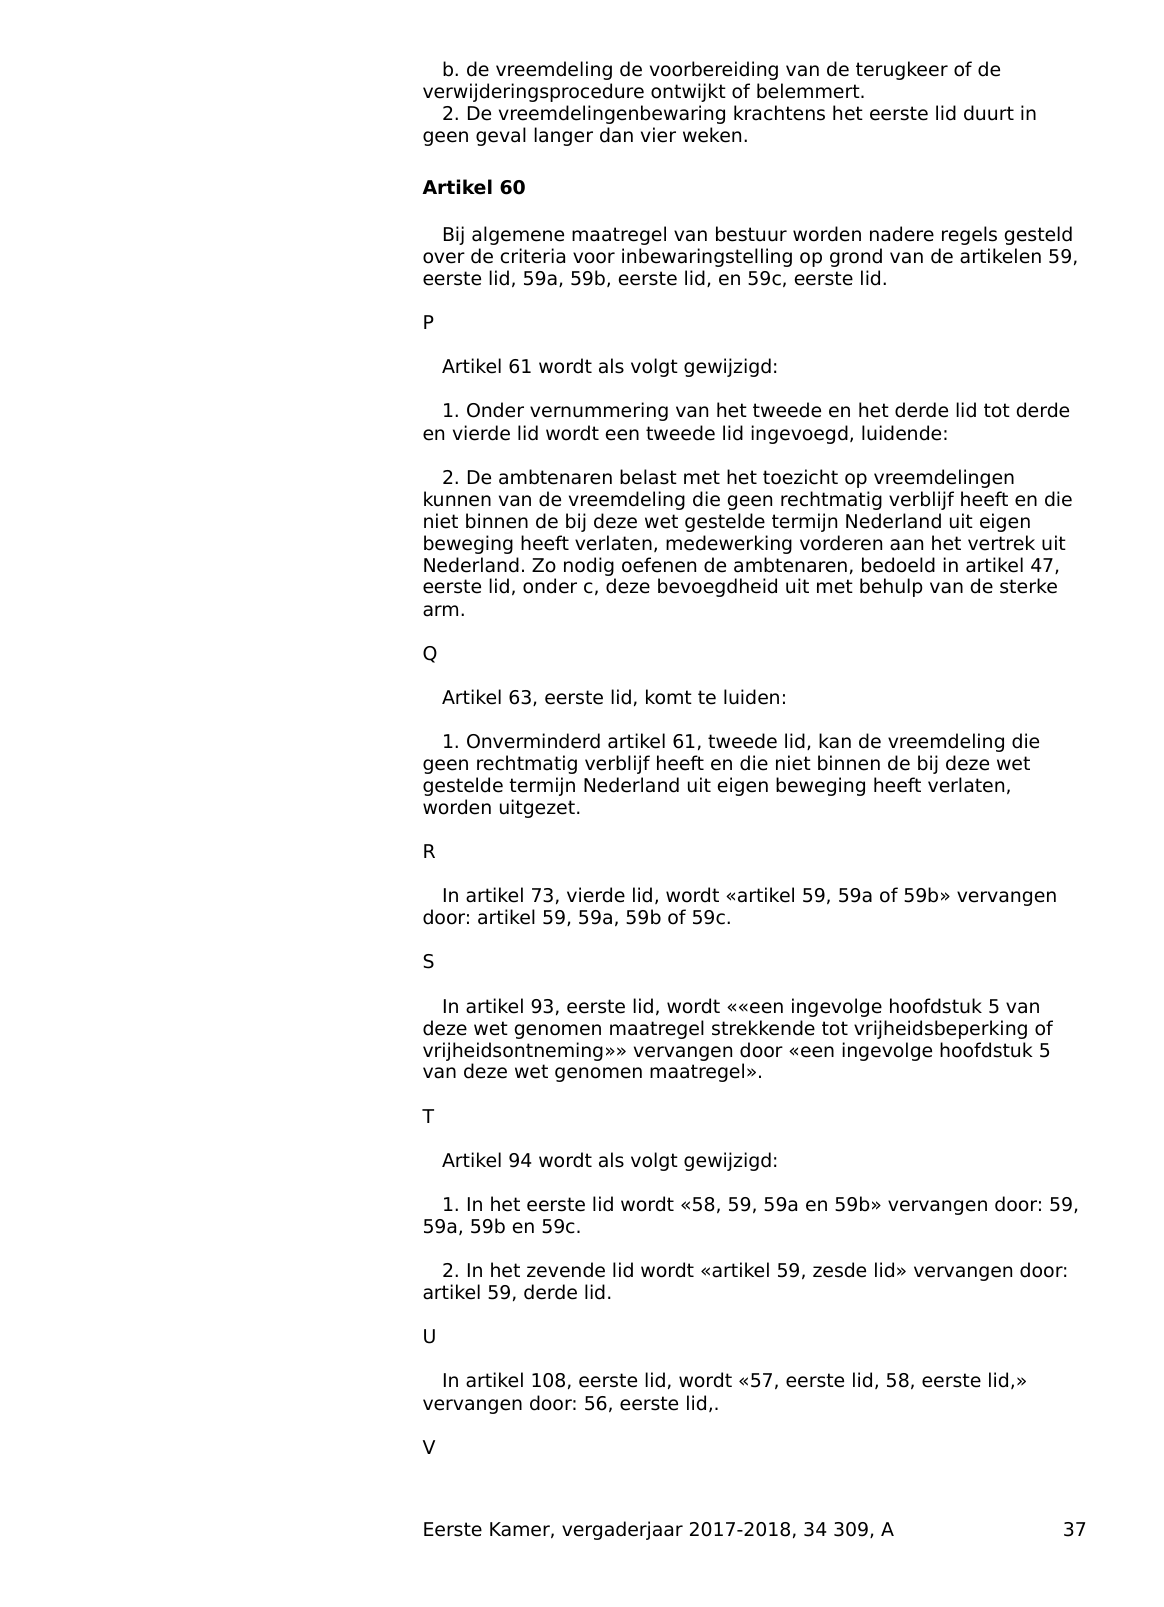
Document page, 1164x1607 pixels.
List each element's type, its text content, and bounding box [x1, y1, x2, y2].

text V [422, 1437, 1087, 1458]
text 2. In het zevende lid wordt «artikel 59, zesde lid» vervangen door: artikel 59, derde lid. [422, 1260, 1087, 1304]
text Q [422, 643, 1087, 664]
text 1. Onder vernummering van het tweede en het derde lid tot derde en vierde lid wordt een tweede lid ingevoegd, luidende: [422, 400, 1087, 444]
text 1. In het eerste lid wordt «58, 59, 59a en 59b» vervangen door: 59, 59a, 59b en 59c. [422, 1194, 1087, 1238]
text U [422, 1326, 1087, 1348]
text In artikel 108, eerste lid, wordt «57, eerste lid, 58, eerste lid,» vervangen door: 56, eerste lid,. [422, 1370, 1087, 1414]
text Bij algemene maatregel van bestuur worden nadere regels gesteld over de criteria voor inbewaringstelling op grond van de artikelen 59, eerste lid, 59a, 59b, eerste lid, en 59c, eerste lid. [422, 224, 1087, 290]
text S [422, 951, 1087, 973]
text b. de vreemdeling de voorbereiding van de terugkeer of de verwijderingsprocedure ontwijkt of belemmert. [422, 59, 1087, 103]
text In artikel 73, vierde lid, wordt «artikel 59, 59a of 59b» vervangen door: artikel 59, 59a, 59b of 59c. [422, 885, 1087, 929]
text R [422, 841, 1087, 863]
text 1. Onverminderd artikel 61, tweede lid, kan de vreemdeling die geen rechtmatig verblijf heeft en die niet binnen de bij deze wet gestelde termijn Nederland uit eigen beweging heeft verlaten, worden uitgezet. [422, 731, 1087, 819]
text Artikel 94 wordt als volgt gewijzigd: [422, 1150, 1087, 1172]
text 2. De vreemdelingenbewaring krachtens het eerste lid duurt in geen geval langer dan vier weken. [422, 103, 1087, 147]
text In artikel 93, eerste lid, wordt ««een ingevolge hoofdstuk 5 van deze wet genomen maatregel strekkende tot vrijheidsbeperking of vrijheidsontneming»» vervangen door «een ingevolge hoofdstuk 5 van deze wet genomen maatregel». [422, 996, 1087, 1083]
subtitle Artikel 60 [422, 177, 1087, 199]
text Artikel 63, eerste lid, komt te luiden: [422, 687, 1087, 709]
text T [422, 1106, 1087, 1128]
text 2. De ambtenaren belast met het toezicht op vreemdelingen kunnen van de vreemdeling die geen rechtmatig verblijf heeft en die niet binnen de bij deze wet gestelde termijn Nederland uit eigen beweging heeft verlaten, medewerking vorderen aan het vertrek uit Nederland. Zo nodig oefenen de ambtenaren, bedoeld in artikel 47, eerste lid, onder c, deze bevoegdheid uit met behulp van de sterke arm. [422, 467, 1087, 620]
text P [422, 312, 1087, 334]
text Artikel 61 wordt als volgt gewijzigd: [422, 356, 1087, 378]
